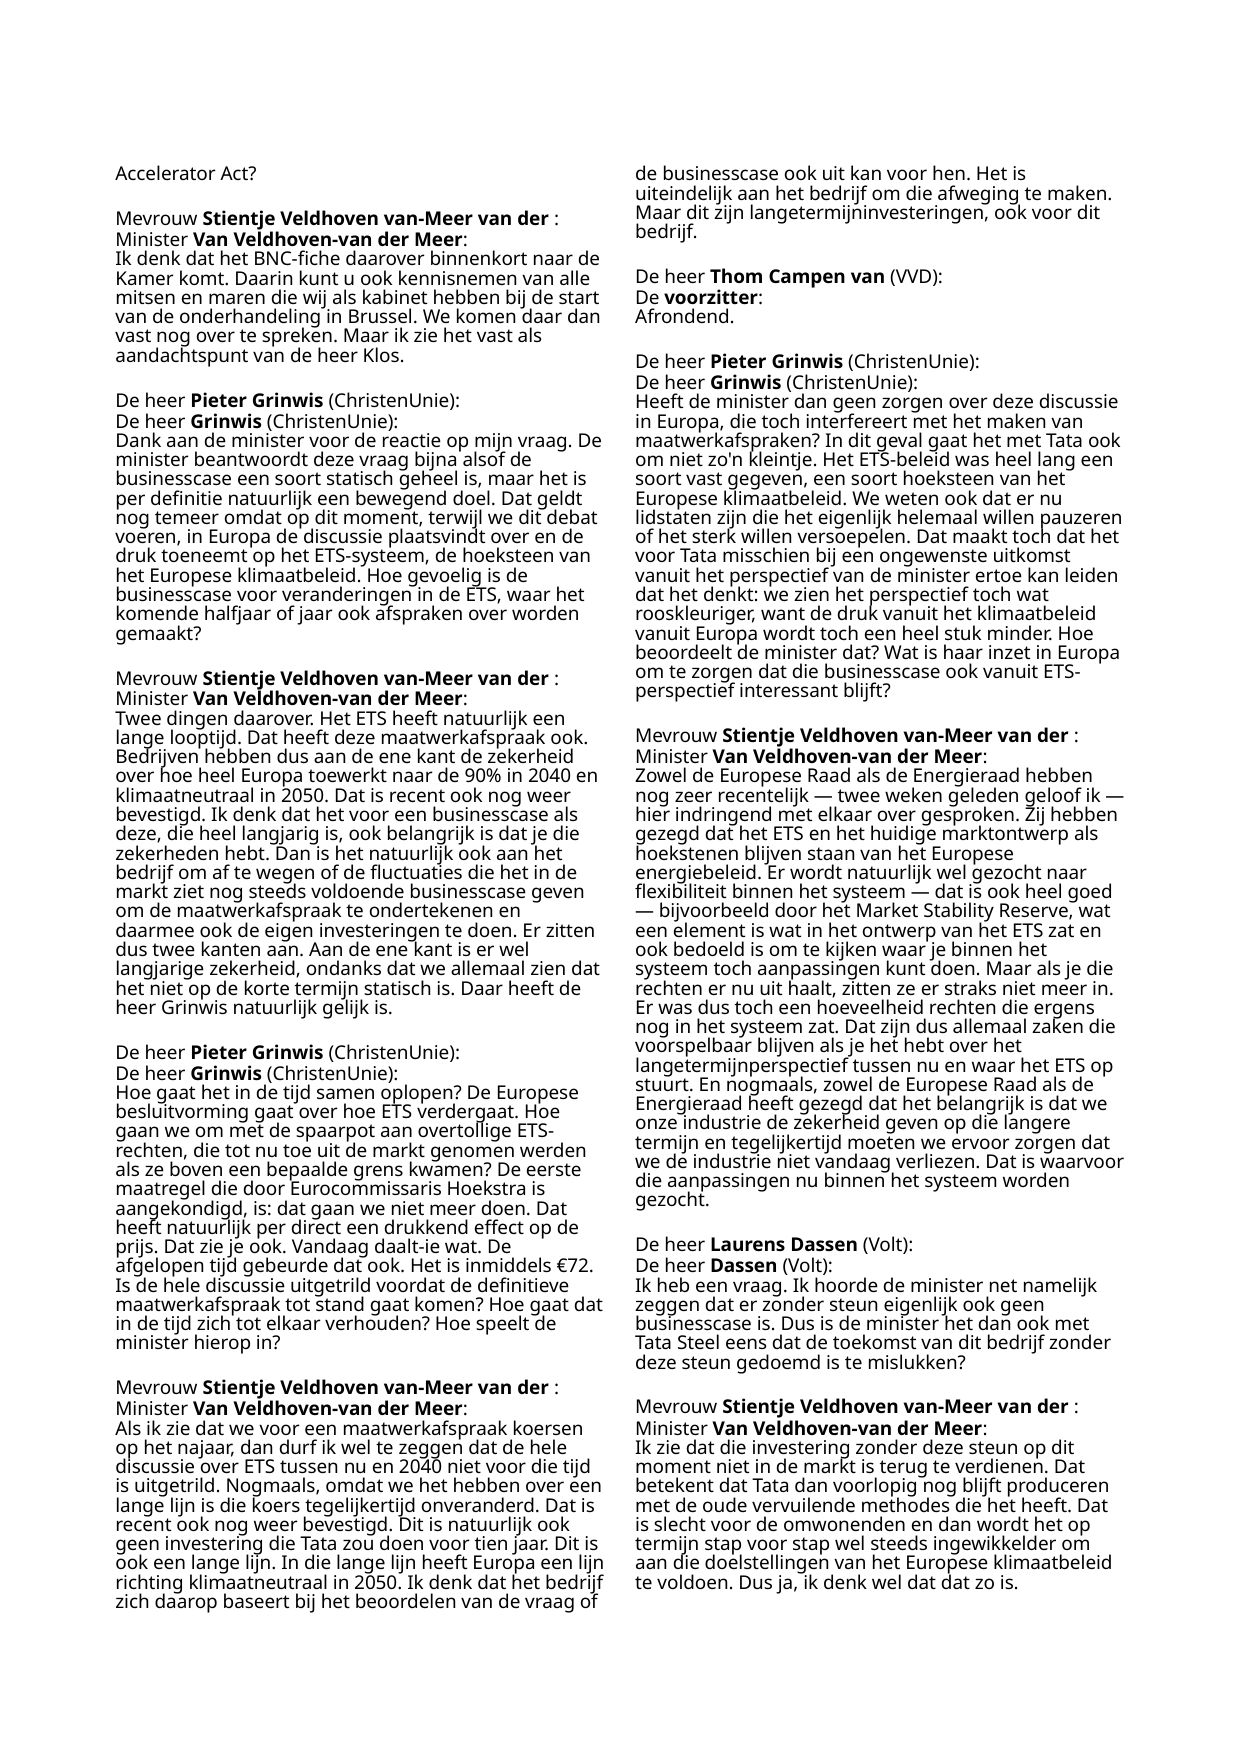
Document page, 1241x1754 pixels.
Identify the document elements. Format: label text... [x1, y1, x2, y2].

text Minister Van Veldhoven-van der Meer: [115, 690, 605, 710]
text Mevrouw Stientje Veldhoven van-Meer van der : [635, 1394, 1125, 1419]
text Afrondend. [635, 308, 1125, 327]
text Minister Van Veldhoven-van der Meer: [635, 1419, 1125, 1439]
text Mevrouw Stientje Veldhoven van-Meer van der : [115, 1374, 605, 1400]
text Minister Van Veldhoven-van der Meer: [115, 1400, 605, 1419]
text Mevrouw Stientje Veldhoven van-Meer van der : [635, 722, 1125, 748]
text Zowel de Europese Raad als de Energieraad hebben nog zeer recentelijk — twee weken geleden geloof ik — hier indringend met elkaar over gesproken. Zij hebben gezegd dat het ETS en het huidige marktontwerp als hoekstenen blijven staan van het Europese energiebeleid. Er wordt natuurlijk wel gezocht naar flexibiliteit binnen het systeem — dat is ook heel goed — bijvoorbeeld door het Market Stability Reserve, wat een element is wat in het ontwerp van het ETS zat en ook bedoeld is om te kijken waar je binnen het systeem toch aanpassingen kunt doen. Maar als je die rechten er nu uit haalt, zitten ze er straks niet meer in. Er was dus toch een hoeveelheid rechten die ergens nog in het systeem zat. Dat zijn dus allemaal zaken die voorspelbaar blijven als je het hebt over het langetermijnperspectief tussen nu en waar het ETS op stuurt. En nogmaals, zowel de Europese Raad als de Energieraad heeft gezegd dat het belangrijk is dat we onze industrie de zekerheid geven op die langere termijn en tegelijkertijd moeten we ervoor zorgen dat we de industrie niet vandaag verliezen. Dat is waarvoor die aanpassingen nu binnen het systeem worden gezocht. [635, 767, 1125, 1211]
text De heer Pieter Grinwis (ChristenUnie): [115, 1039, 605, 1064]
text De voorzitter: [635, 289, 1125, 308]
text Ik zie dat die investering zonder deze steun op dit moment niet in de markt is terug te verdienen. Dat betekent dat Tata dan voorlopig nog blijft produceren met de oude vervuilende methodes die het heeft. Dat is slecht voor de omwonenden en dan wordt het op termijn stap voor stap wel steeds ingewikkelder om aan die doelstellingen van het Europese klimaatbeleid te voldoen. Dus ja, ik denk wel dat dat zo is. [635, 1439, 1125, 1593]
text De heer Pieter Grinwis (ChristenUnie): [115, 387, 605, 413]
text Mevrouw Stientje Veldhoven van-Meer van der : [115, 665, 605, 690]
text Accelerator Act? [115, 165, 605, 184]
text De heer Grinwis (ChristenUnie): [115, 1064, 605, 1084]
text Ik denk dat het BNC-fiche daarover binnenkort naar de Kamer komt. Daarin kunt u ook kennisnemen van alle mitsen en maren die wij als kabinet hebben bij de start van de onderhandeling in Brussel. We komen daar dan vast nog over te spreken. Maar ik zie het vast als aandachtspunt van de heer Klos. [115, 250, 605, 366]
text De heer Dassen (Volt): [635, 1257, 1125, 1277]
text Ik heb een vraag. Ik hoorde de minister net namelijk zeggen dat er zonder steun eigenlijk ook geen businesscase is. Dus is de minister het dan ook met Tata Steel eens dat de toekomst van dit bedrijf zonder deze steun gedoemd is te mislukken? [635, 1277, 1125, 1373]
text Als ik zie dat we voor een maatwerkafspraak koersen op het najaar, dan durf ik wel te zeggen dat de hele discussie over ETS tussen nu en 2040 niet voor die tijd is uitgetrild. Nogmaals, omdat we het hebben over een lange lijn is die koers tegelijkertijd onveranderd. Dat is recent ook nog weer bevestigd. Dit is natuurlijk ook geen investering die Tata zou doen voor tien jaar. Dit is ook een lange lijn. In die lange lijn heeft Europa een lijn richting klimaatneutraal in 2050. Ik denk dat het bedrijf zich daarop baseert bij het beoordelen van de vraag of [115, 1419, 605, 1612]
text De heer Pieter Grinwis (ChristenUnie): [635, 348, 1125, 374]
text Minister Van Veldhoven-van der Meer: [635, 748, 1125, 767]
text De heer Grinwis (ChristenUnie): [635, 374, 1125, 393]
text De heer Thom Campen van (VVD): [635, 263, 1125, 289]
text Twee dingen daarover. Het ETS heeft natuurlijk een lange looptijd. Dat heeft deze maatwerkafspraak ook. Bedrijven hebben dus aan de ene kant de zekerheid over hoe heel Europa toewerkt naar de 90% in 2040 en klimaatneutraal in 2050. Dat is recent ook nog weer bevestigd. Ik denk dat het voor een businesscase als deze, die heel langjarig is, ook belangrijk is dat je die zekerheden hebt. Dan is het natuurlijk ook aan het bedrijf om af te wegen of de fluctuaties die het in de markt ziet nog steeds voldoende businesscase geven om de maatwerkafspraak te ondertekenen en daarmee ook de eigen investeringen te doen. Er zitten dus twee kanten aan. Aan de ene kant is er wel langjarige zekerheid, ondanks dat we allemaal zien dat het niet op de korte termijn statisch is. Daar heeft de heer Grinwis natuurlijk gelijk is. [115, 710, 605, 1018]
text Heeft de minister dan geen zorgen over deze discussie in Europa, die toch interfereert met het maken van maatwerkafspraken? In dit geval gaat het met Tata ook om niet zo'n kleintje. Het ETS-beleid was heel lang een soort vast gegeven, een soort hoeksteen van het Europese klimaatbeleid. We weten ook dat er nu lidstaten zijn die het eigenlijk helemaal willen pauzeren of het sterk willen versoepelen. Dat maakt toch dat het voor Tata misschien bij een ongewenste uitkomst vanuit het perspectief van de minister ertoe kan leiden dat het denkt: we zien het perspectief toch wat rooskleuriger, want de druk vanuit het klimaatbeleid vanuit Europa wordt toch een heel stuk minder. Hoe beoordeelt de minister dat? Wat is haar inzet in Europa om te zorgen dat die businesscase ook vanuit ETS-perspectief interessant blijft? [635, 393, 1125, 702]
text Mevrouw Stientje Veldhoven van-Meer van der : [115, 205, 605, 231]
text Minister Van Veldhoven-van der Meer: [115, 231, 605, 250]
text De heer Grinwis (ChristenUnie): [115, 413, 605, 432]
text de businesscase ook uit kan voor hen. Het is uiteindelijk aan het bedrijf om die afweging te maken. Maar dit zijn langetermijninvesteringen, ook voor dit bedrijf. [635, 165, 1125, 242]
text Hoe gaat het in de tijd samen oplopen? De Europese besluitvorming gaat over hoe ETS verdergaat. Hoe gaan we om met de spaarpot aan overtollige ETS-rechten, die tot nu toe uit de markt genomen werden als ze boven een bepaalde grens kwamen? De eerste maatregel die door Eurocommissaris Hoekstra is aangekondigd, is: dat gaan we niet meer doen. Dat heeft natuurlijk per direct een drukkend effect op de prijs. Dat zie je ook. Vandaag daalt-ie wat. De afgelopen tijd gebeurde dat ook. Het is inmiddels €72. Is de hele discussie uitgetrild voordat de definitieve maatwerkafspraak tot stand gaat komen? Hoe gaat dat in de tijd zich tot elkaar verhouden? Hoe speelt de minister hierop in? [115, 1084, 605, 1354]
text De heer Laurens Dassen (Volt): [635, 1232, 1125, 1257]
text Dank aan de minister voor de reactie op mijn vraag. De minister beantwoordt deze vraag bijna alsof de businesscase een soort statisch geheel is, maar het is per definitie natuurlijk een bewegend doel. Dat geldt nog temeer omdat op dit moment, terwijl we dit debat voeren, in Europa de discussie plaatsvindt over en de druk toeneemt op het ETS-systeem, de hoeksteen van het Europese klimaatbeleid. Hoe gevoelig is de businesscase voor veranderingen in de ETS, waar het komende halfjaar of jaar ook afspraken over worden gemaakt? [115, 432, 605, 644]
